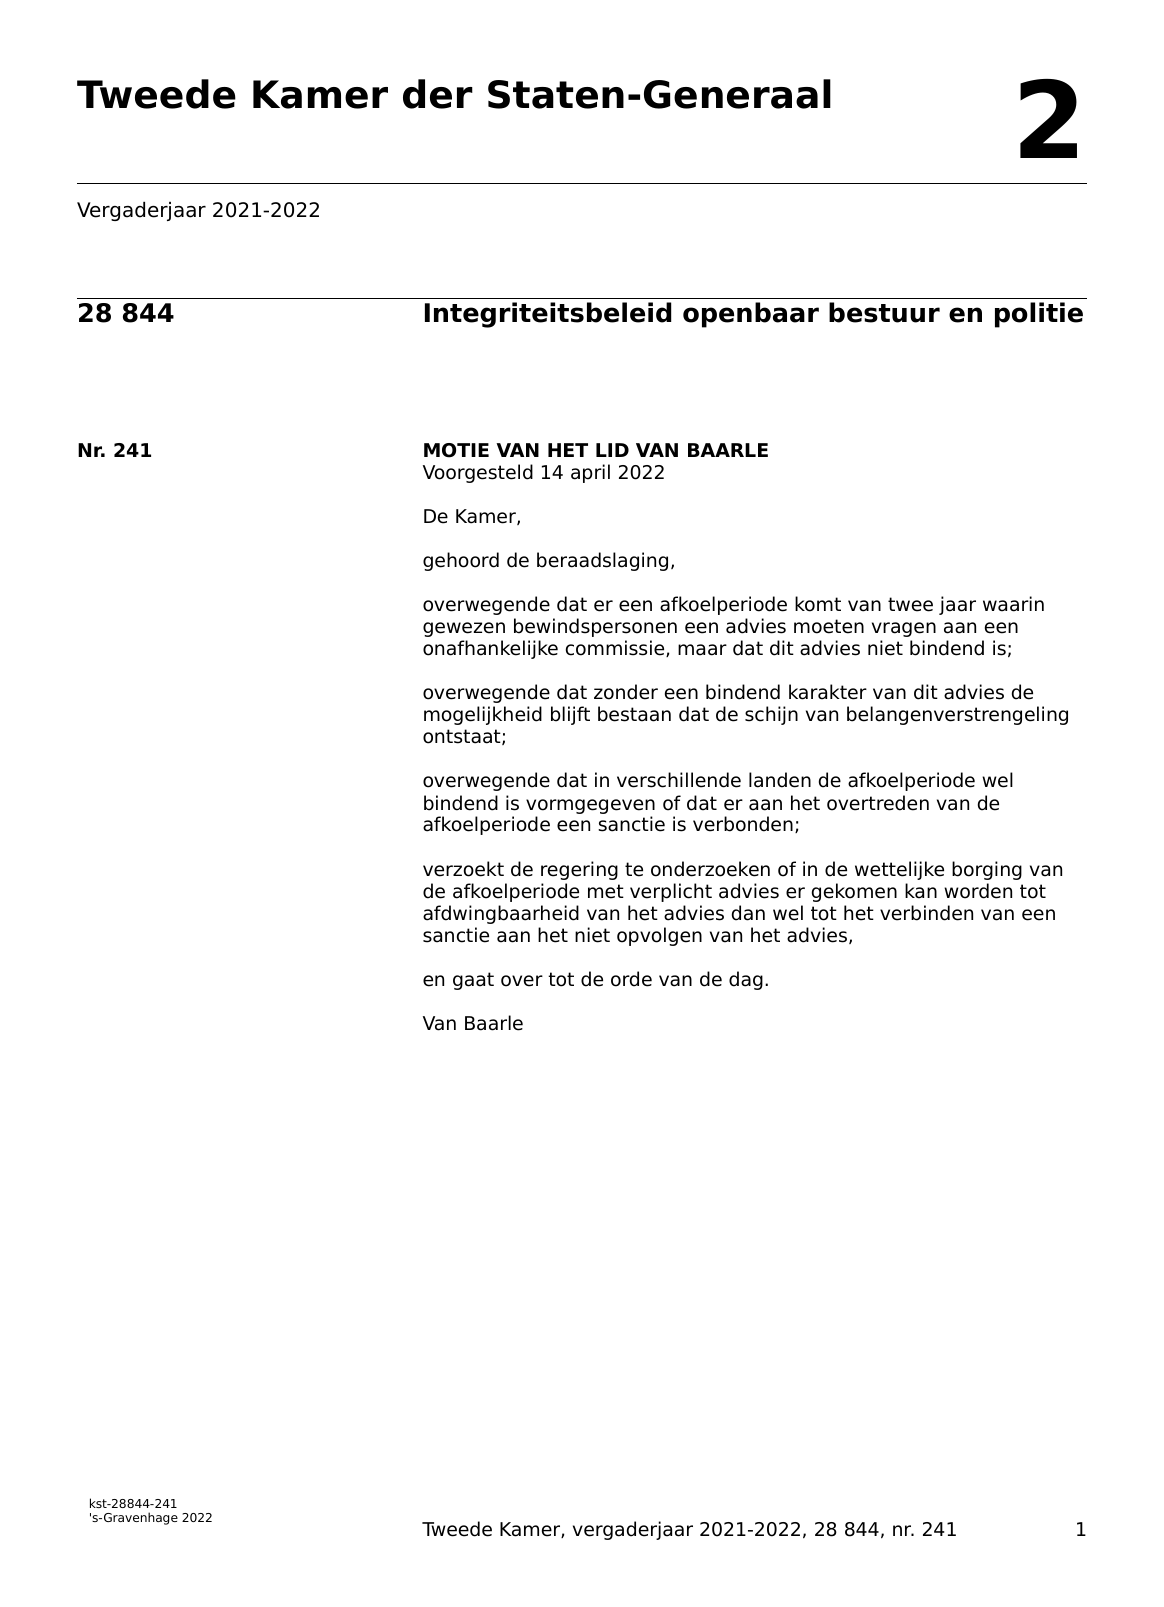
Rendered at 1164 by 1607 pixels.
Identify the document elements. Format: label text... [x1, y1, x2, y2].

text De Kamer, [422, 506, 1087, 528]
text overwegende dat er een afkoelperiode komt van twee jaar waarin gewezen bewindspersonen een advies moeten vragen aan een onafhankelijke commissie, maar dat dit advies niet bindend is; [422, 594, 1087, 660]
text Voorgesteld 14 april 2022 [422, 462, 1087, 484]
table_header Tweede Kamer der Staten-Generaal [77, 59, 886, 183]
table_header 2 [886, 59, 1087, 183]
subtitle Nr. 241 MOTIE VAN HET LID VAN BAARLE [77, 440, 1087, 462]
text gehoord de beraadslaging, [422, 550, 1087, 572]
subtitle 28 844 Integriteitsbeleid openbaar bestuur en politie [77, 299, 1087, 329]
text overwegende dat in verschillende landen de afkoelperiode wel bindend is vormgegeven of dat er aan het overtreden van de afkoelperiode een sanctie is verbonden; [422, 770, 1087, 836]
text en gaat over tot de orde van de dag. [422, 969, 1087, 991]
text kst-28844-241 [88, 1497, 323, 1511]
table_cell Vergaderjaar 2021-2022 [77, 184, 1087, 298]
text overwegende dat zonder een bindend karakter van dit advies de mogelijkheid blijft bestaan dat de schijn van belangenverstrengeling ontstaat; [422, 682, 1087, 748]
text Van Baarle [422, 1013, 1087, 1035]
text verzoekt de regering te onderzoeken of in de wettelijke borging van de afkoelperiode met verplicht advies er gekomen kan worden tot afdwingbaarheid van het advies dan wel tot het verbinden van een sanctie aan het niet opvolgen van het advies, [422, 858, 1087, 946]
text 's-Gravenhage 2022 [88, 1511, 323, 1525]
